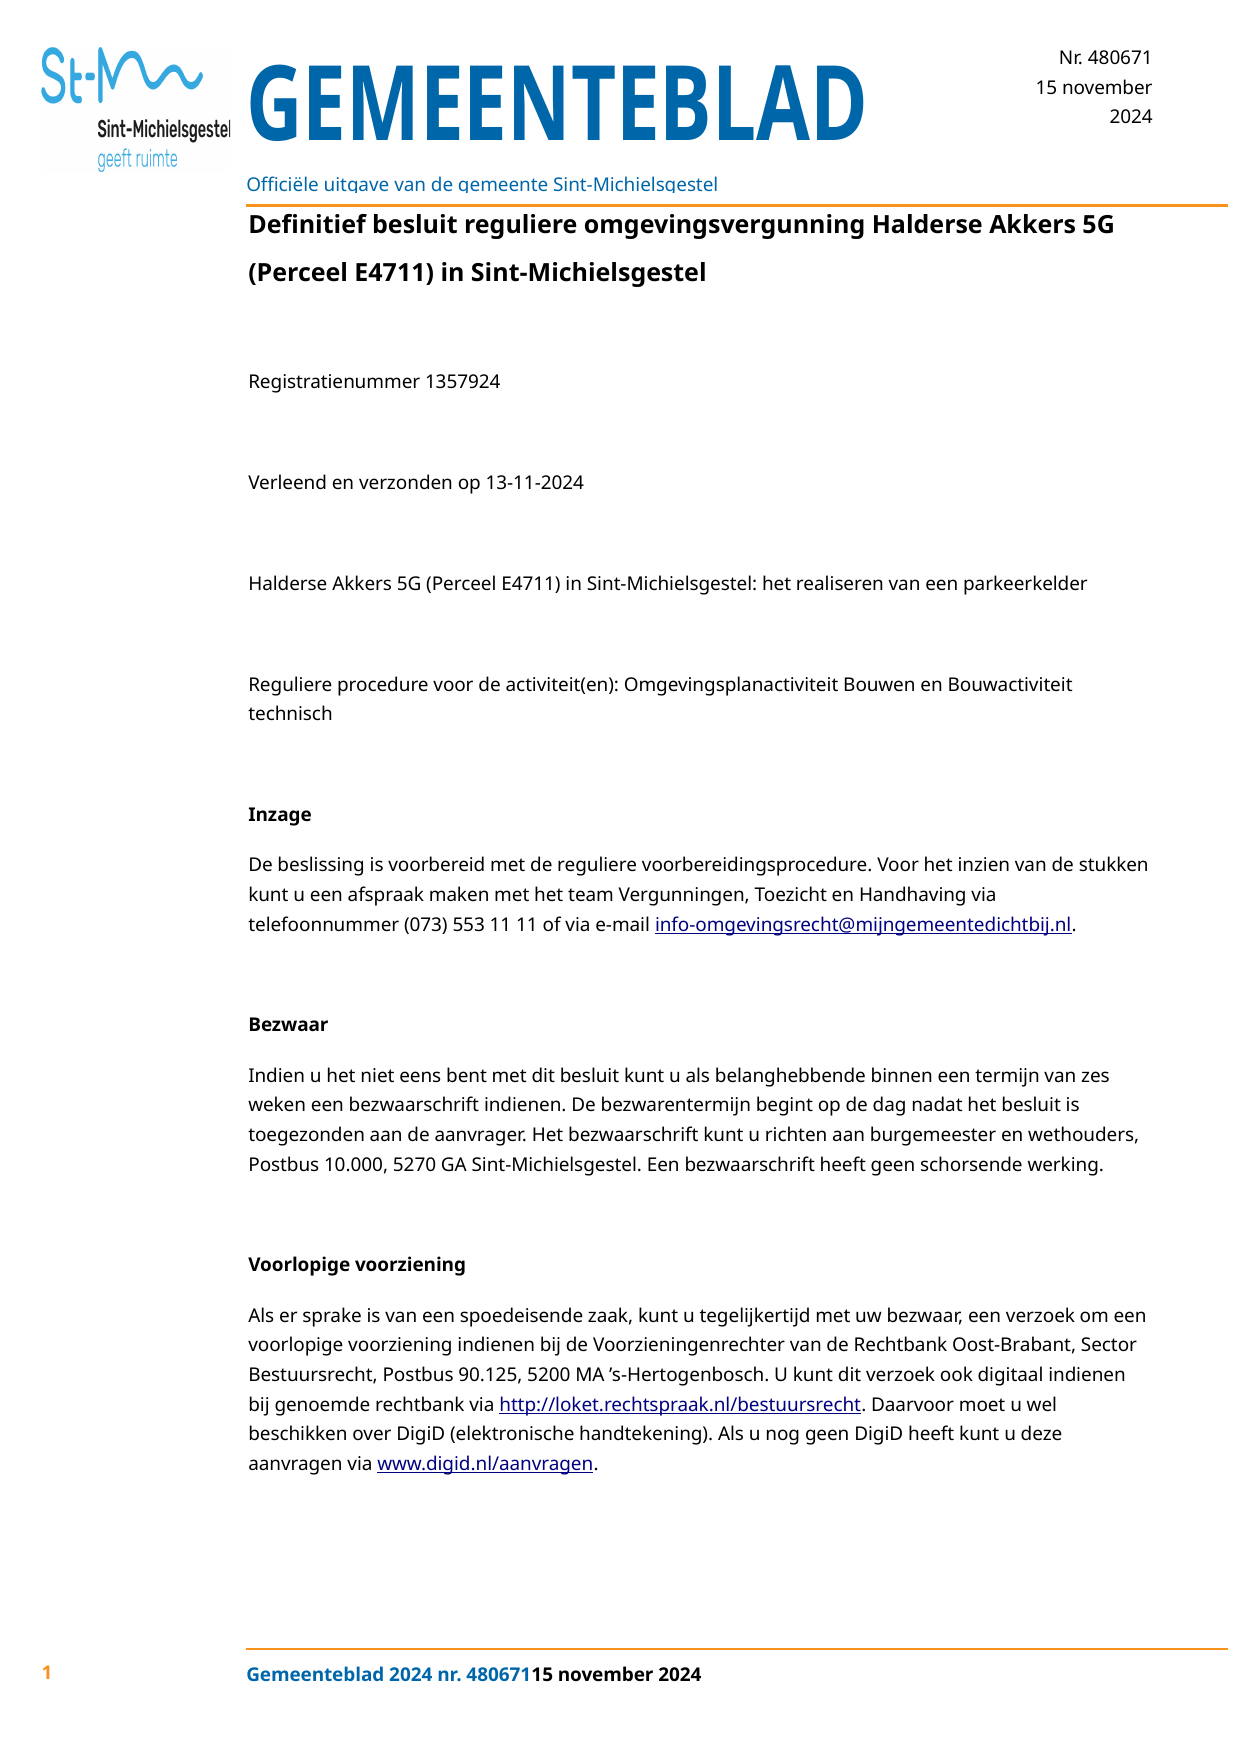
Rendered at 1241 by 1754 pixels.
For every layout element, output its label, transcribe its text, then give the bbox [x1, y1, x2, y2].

text Bezwaar [248, 1012, 1152, 1037]
text Voorlopige voorziening [248, 1252, 1152, 1277]
text Inzage [248, 801, 1152, 827]
text Registratienummer 1357924 [248, 368, 1152, 394]
text Definitief besluit reguliere omgevingsvergunning Halderse Akkers 5G (Perceel E4711) in Sint-Michielsgestel [248, 207, 1152, 288]
text Indien u het niet eens bent met dit besluit kunt u als belanghebbende binnen een termijn van zes weken een bezwaarschrift indienen. De bezwarentermijn begint op de dag nadat het besluit is toegezonden aan de aanvrager. Het bezwaarschrift kunt u richten aan burgemeester en wethouders, Postbus 10.000, 5270 GA Sint-Michielsgestel. Een bezwaarschrift heeft geen schorsende werking. [248, 1062, 1152, 1177]
text De beslissing is voorbereid met de reguliere voorbereidingsprocedure. Voor het inzien van de stukken kunt u een afspraak maken met het team Vergunningen, Toezicht en Handhaving via telefoonnummer (073) 553 11 11 of via e-mail info-omgevingsrecht@mijngemeentedichtbij.nl. [248, 852, 1152, 937]
text Halderse Akkers 5G (Perceel E4711) in Sint-Michielsgestel: het realiseren van een parkeerkelder [248, 570, 1152, 596]
text Als er sprake is van een spoedeisende zaak, kunt u tegelijkertijd met uw bezwaar, een verzoek om een voorlopige voorziening indienen bij de Voorzieningenrechter van de Rechtbank Oost-Brabant, Sector Bestuursrecht, Postbus 90.125, 5200 MA ’s-Hertogenbosch. U kunt dit verzoek ook digitaal indienen bij genoemde rechtbank via http://loket.rechtspraak.nl/bestuursrecht. Daarvoor moet u wel beschikken over DigiD (elektronische handtekening). Als u nog geen DigiD heeft kunt u deze aanvragen via www.digid.nl/aanvragen. [248, 1302, 1152, 1476]
picture [41, 47, 231, 172]
text Reguliere procedure voor de activiteit(en): Omgevingsplanactiviteit Bouwen en Bouwactiviteit technisch [248, 671, 1152, 726]
text Verleend en verzonden op 13-11-2024 [248, 469, 1152, 495]
